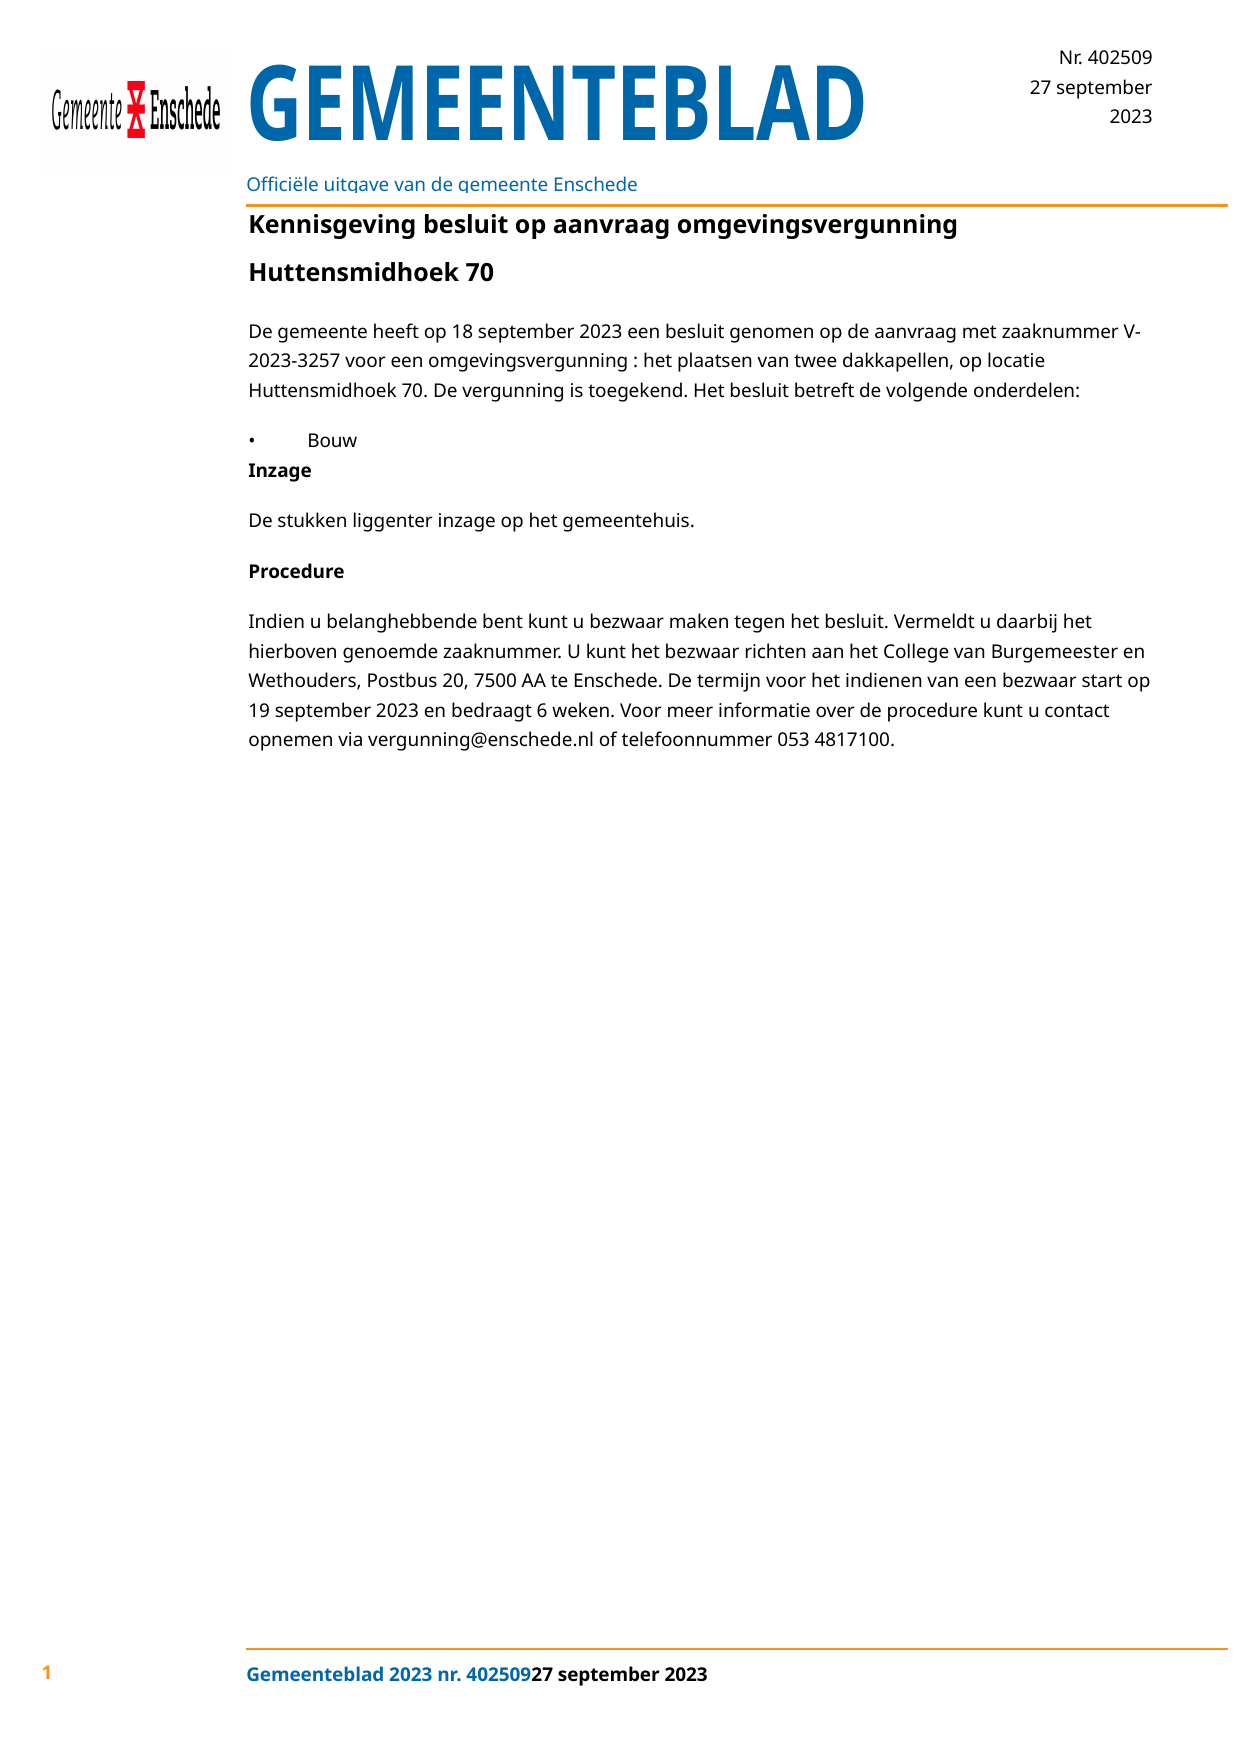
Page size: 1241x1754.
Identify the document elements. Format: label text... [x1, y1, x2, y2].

list Bouw [248, 427, 1152, 453]
text Inzage [248, 457, 1152, 483]
picture [41, 47, 231, 172]
text De gemeente heeft op 18 september 2023 een besluit genomen op de aanvraag met zaaknummer V-2023-3257 voor een omgevingsvergunning : het plaatsen van twee dakkapellen, op locatie Huttensmidhoek 70. De vergunning is toegekend. Het besluit betreft de volgende onderdelen: [248, 318, 1152, 403]
text De stukken liggenter inzage op het gemeentehuis. [248, 507, 1152, 533]
text Kennisgeving besluit op aanvraag omgevingsvergunning Huttensmidhoek 70 [248, 207, 1152, 288]
text Procedure [248, 558, 1152, 584]
text Indien u belanghebbende bent kunt u bezwaar maken tegen het besluit. Vermeldt u daarbij het hierboven genoemde zaaknummer. U kunt het bezwaar richten aan het College van Burgemees­ter en Wethouders, Postbus 20, 7500 AA te Enschede. De termijn voor het indienen van een bezwaar start op 19 september 2023 en bedraagt 6 weken. Voor meer informatie over de procedure kunt u contact opnemen via vergunning@enschede.nl of telefoonnummer 053 4817100. [248, 608, 1152, 752]
